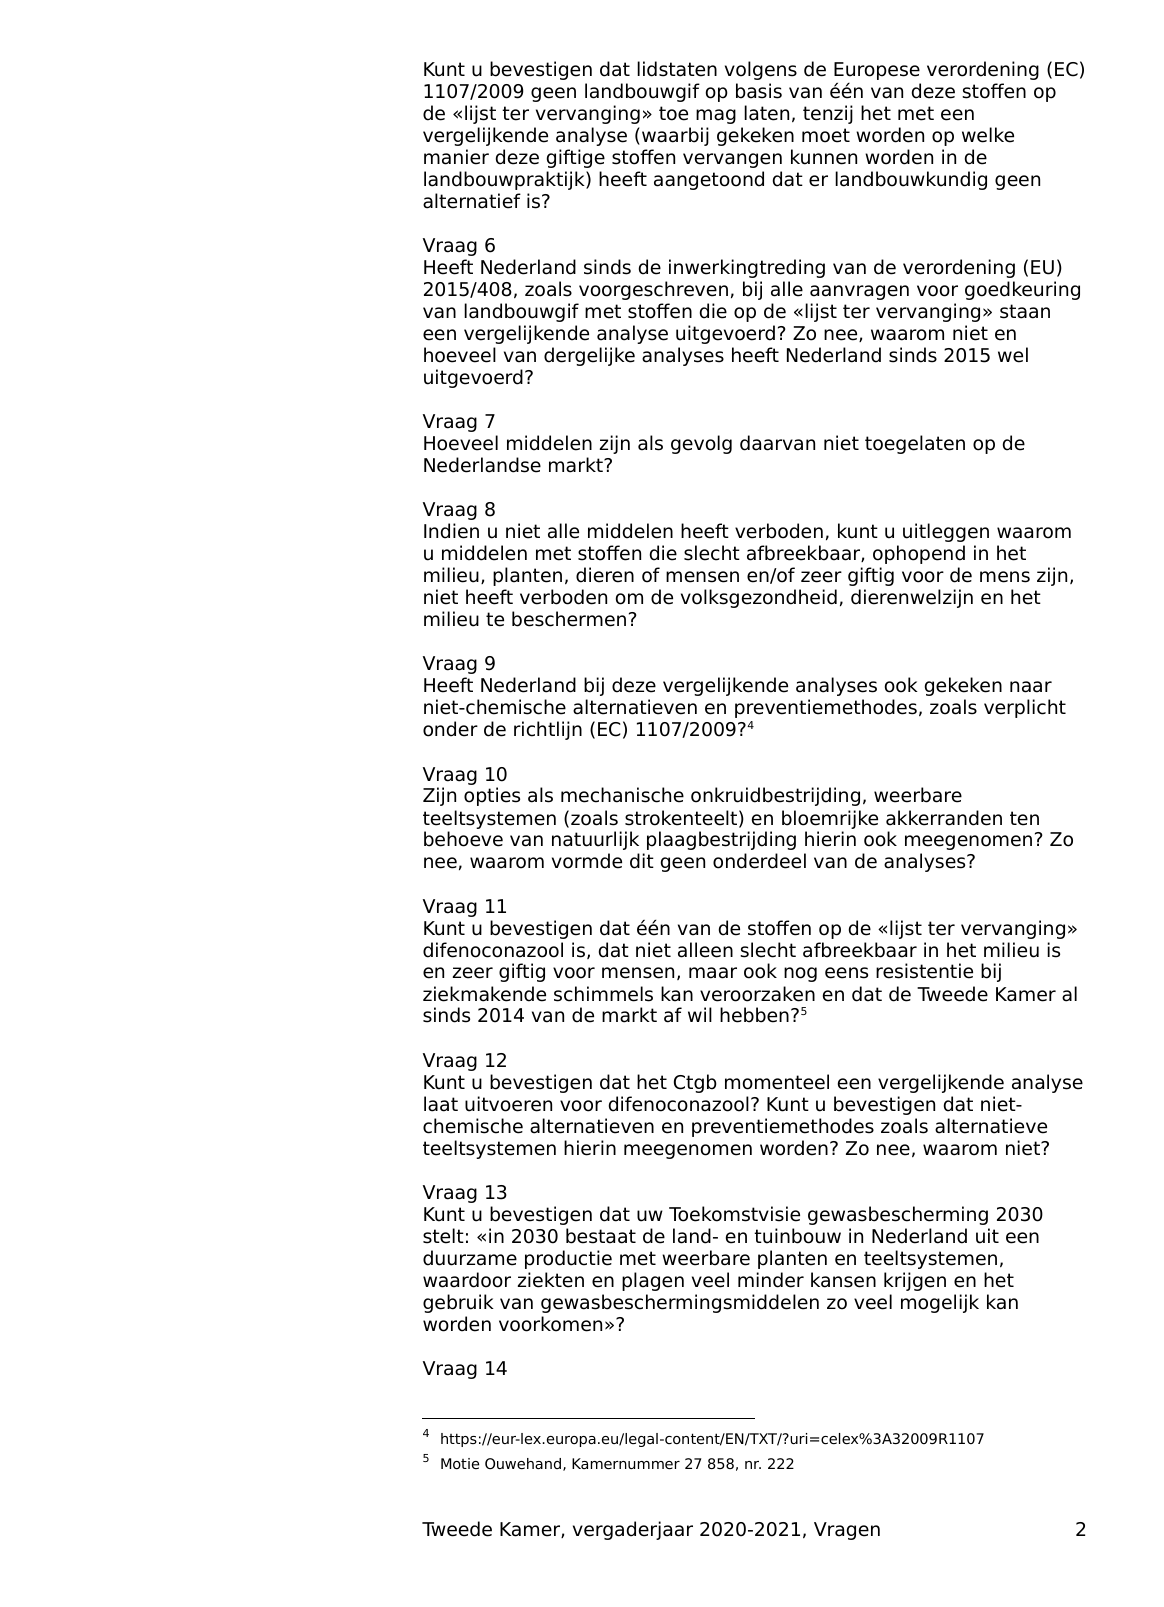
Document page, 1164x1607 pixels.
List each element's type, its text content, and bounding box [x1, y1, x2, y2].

text Indien u niet alle middelen heeft verboden, kunt u uitleggen waarom u middelen met stoffen die slecht afbreekbaar, ophopend in het milieu, planten, dieren of mensen en/of zeer giftig voor de mens zijn, niet heeft verboden om de volksgezondheid, dierenwelzijn en het milieu te beschermen? [422, 521, 1087, 631]
text Kunt u bevestigen dat het Ctgb momenteel een vergelijkende analyse laat uitvoeren voor difenoconazool? Kunt u bevestigen dat niet-chemische alternatieven en preventiemethodes zoals alternatieve teeltsystemen hierin meegenomen worden? Zo nee, waarom niet? [422, 1072, 1087, 1159]
text Motie Ouwehand, Kamernummer 27 858, nr. 222 [422, 1452, 1087, 1474]
text Vraag 9 [422, 653, 1087, 675]
text Vraag 11 [422, 896, 1087, 917]
text Kunt u bevestigen dat uw Toekomstvisie gewasbescherming 2030 stelt: «in 2030 bestaat de land- en tuinbouw in Nederland uit een duurzame productie met weerbare planten en teeltsystemen, waardoor ziekten en plagen veel minder kansen krijgen en het gebruik van gewasbeschermingsmiddelen zo veel mogelijk kan worden voorkomen»? [422, 1204, 1087, 1336]
text Zijn opties als mechanische onkruidbestrijding, weerbare teeltsystemen (zoals strokenteelt) en bloemrijke akkerranden ten behoeve van natuurlijk plaagbestrijding hierin ook meegenomen? Zo nee, waarom vormde dit geen onderdeel van de analyses? [422, 785, 1087, 873]
text Vraag 7 [422, 411, 1087, 433]
text Heeft Nederland bij deze vergelijkende analyses ook gekeken naar niet-chemische alternatieven en preventiemethodes, zoals verplicht onder de richtlijn (EC) 1107/2009? [422, 675, 1087, 741]
text Vraag 6 [422, 235, 1087, 257]
text Vraag 14 [422, 1358, 1087, 1380]
text https://eur-lex.europa.eu/legal-content/EN/TXT/?uri=celex%3A32009R1107 [422, 1427, 1087, 1449]
text Hoeveel middelen zijn als gevolg daarvan niet toegelaten op de Nederlandse markt? [422, 433, 1087, 477]
text Vraag 10 [422, 763, 1087, 785]
text Vraag 8 [422, 499, 1087, 521]
text Vraag 13 [422, 1182, 1087, 1204]
text Kunt u bevestigen dat één van de stoffen op de «lijst ter vervanging» difenoconazool is, dat niet alleen slecht afbreekbaar in het milieu is en zeer giftig voor mensen, maar ook nog eens resistentie bij ziekmakende schimmels kan veroorzaken en dat de Tweede Kamer al sinds 2014 van de markt af wil hebben? [422, 917, 1087, 1027]
text Kunt u bevestigen dat lidstaten volgens de Europese verordening (EC) 1107/2009 geen landbouwgif op basis van één van deze stoffen op de «lijst ter vervanging» toe mag laten, tenzij het met een vergelijkende analyse (waarbij gekeken moet worden op welke manier deze giftige stoffen vervangen kunnen worden in de landbouwpraktijk) heeft aangetoond dat er landbouwkundig geen alternatief is? [422, 59, 1087, 213]
text Heeft Nederland sinds de inwerkingtreding van de verordening (EU) 2015/408, zoals voorgeschreven, bij alle aanvragen voor goedkeuring van landbouwgif met stoffen die op de «lijst ter vervanging» staan een vergelijkende analyse uitgevoerd? Zo nee, waarom niet en hoeveel van dergelijke analyses heeft Nederland sinds 2015 wel uitgevoerd? [422, 257, 1087, 389]
text Vraag 12 [422, 1049, 1087, 1072]
